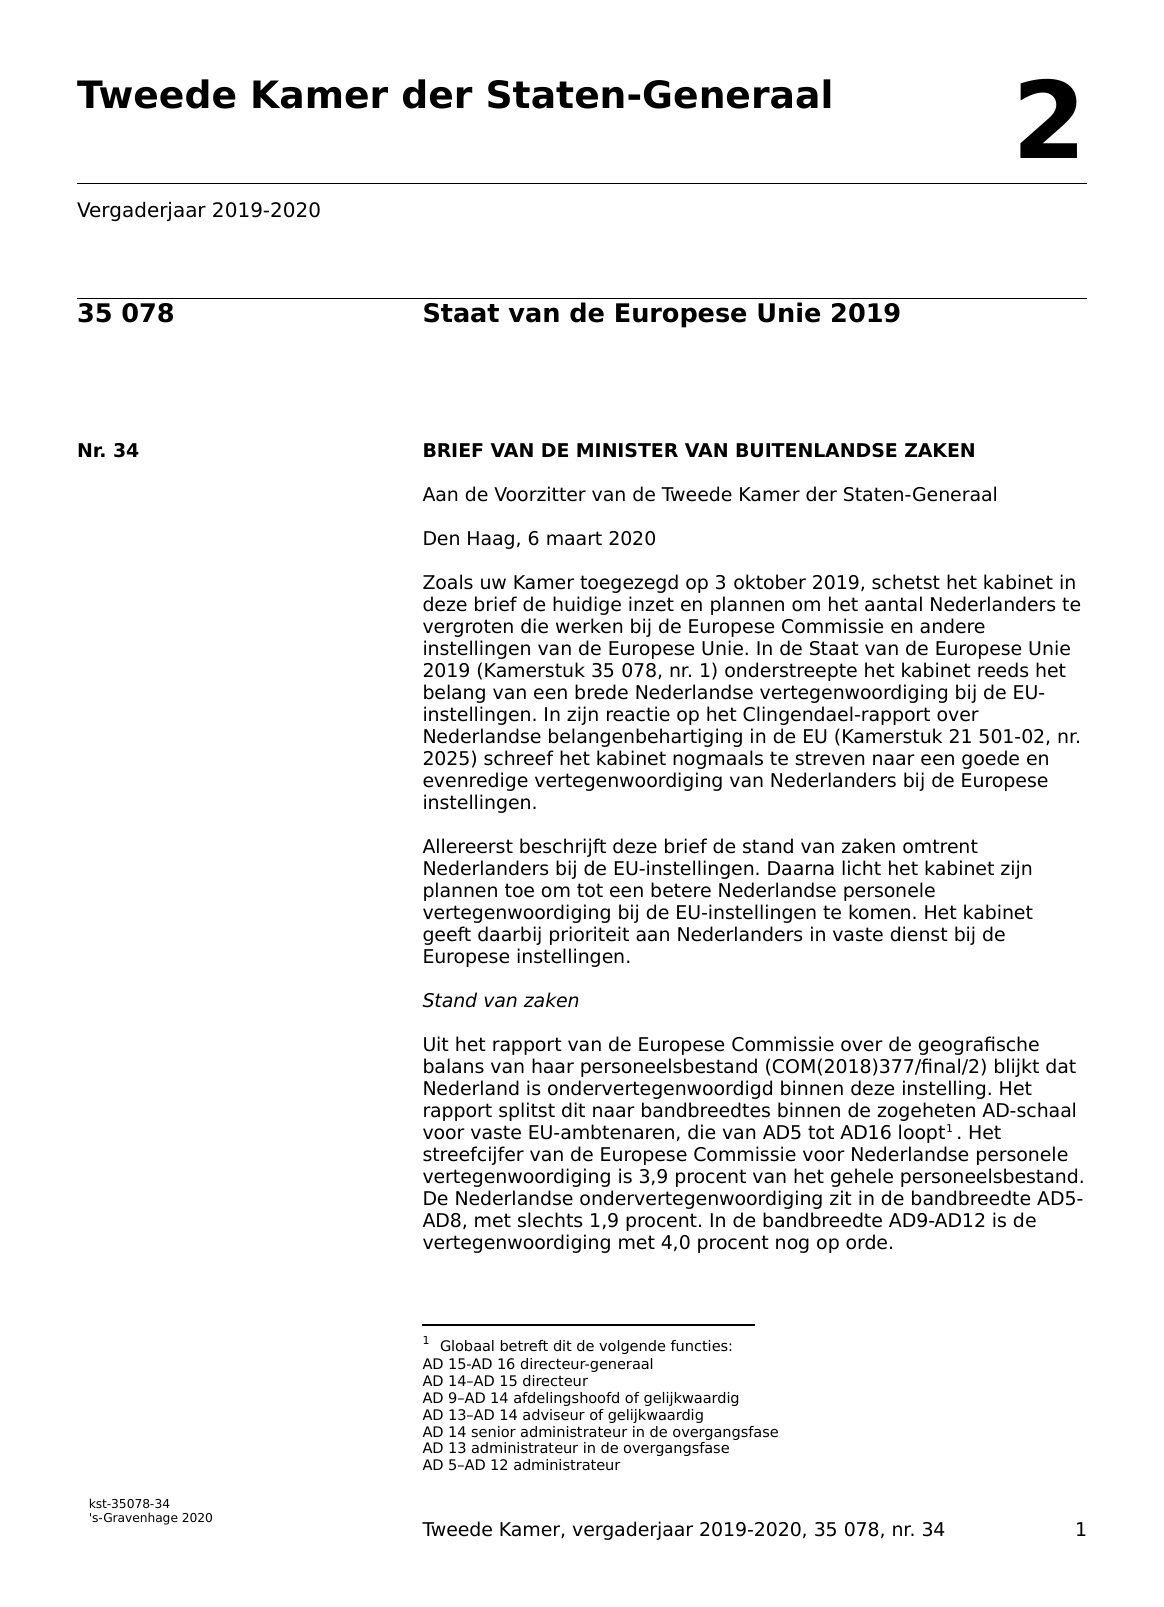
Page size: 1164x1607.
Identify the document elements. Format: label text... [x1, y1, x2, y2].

text AD 13 administrateur in de overgangsfase [422, 1441, 1087, 1457]
table_cell Vergaderjaar 2019-2020 [77, 184, 1087, 298]
subtitle Stand van zaken [422, 990, 1087, 1012]
text AD 13–AD 14 adviseur of gelijkwaardig [422, 1407, 1087, 1424]
table_header Tweede Kamer der Staten-Generaal [77, 59, 886, 183]
text 's-Gravenhage 2020 [88, 1511, 323, 1525]
text AD 9–AD 14 afdelingshoofd of gelijkwaardig [422, 1390, 1087, 1407]
table_header 2 [886, 59, 1087, 183]
text Aan de Voorzitter van de Tweede Kamer der Staten-Generaal [422, 484, 1087, 506]
text kst-35078-34 [88, 1497, 323, 1511]
text Den Haag, 6 maart 2020 [422, 528, 1087, 550]
subtitle 35 078 Staat van de Europese Unie 2019 [77, 299, 1087, 329]
text AD 15-AD 16 directeur-generaal [422, 1356, 1087, 1373]
text Allereerst beschrijft deze brief de stand van zaken omtrent Nederlanders bij de EU-instellingen. Daarna licht het kabinet zijn plannen toe om tot een betere Nederlandse personele vertegenwoordiging bij de EU-instellingen te komen. Het kabinet geeft daarbij prioriteit aan Nederlanders in vaste dienst bij de Europese instellingen. [422, 836, 1087, 968]
text Uit het rapport van de Europese Commissie over de geografische balans van haar personeelsbestand (COM(2018)377/final/2) blijkt dat Nederland is ondervertegenwoordigd binnen deze instelling. Het rapport splitst dit naar bandbreedtes binnen de zogeheten AD-schaal voor vaste EU-ambtenaren, die van AD5 tot AD16 loopt. Het streefcijfer van de Europese Commissie voor Nederlandse personele vertegenwoordiging is 3,9 procent van het gehele personeelsbestand. De Nederlandse ondervertegenwoordiging zit in de bandbreedte AD5-AD8, met slechts 1,9 procent. In de bandbreedte AD9-AD12 is de vertegenwoordiging met 4,0 procent nog op orde. [422, 1034, 1087, 1254]
text AD 14 senior administrateur in de overgangsfase [422, 1424, 1087, 1441]
text AD 14–AD 15 directeur [422, 1373, 1087, 1390]
text Globaal betreft dit de volgende functies: [422, 1334, 1087, 1356]
text Zoals uw Kamer toegezegd op 3 oktober 2019, schetst het kabinet in deze brief de huidige inzet en plannen om het aantal Nederlanders te vergroten die werken bij de Europese Commissie en andere instellingen van de Europese Unie. In de Staat van de Europese Unie 2019 (Kamerstuk 35 078, nr. 1) onderstreepte het kabinet reeds het belang van een brede Nederlandse vertegenwoordiging bij de EU-instellingen. In zijn reactie op het Clingendael-rapport over Nederlandse belangenbehartiging in de EU (Kamerstuk 21 501-02, nr. 2025) schreef het kabinet nogmaals te streven naar een goede en evenredige vertegenwoordiging van Nederlanders bij de Europese instellingen. [422, 572, 1087, 814]
subtitle Nr. 34 BRIEF VAN DE MINISTER VAN BUITENLANDSE ZAKEN [77, 440, 1087, 462]
text AD 5–AD 12 administrateur [422, 1457, 1087, 1474]
